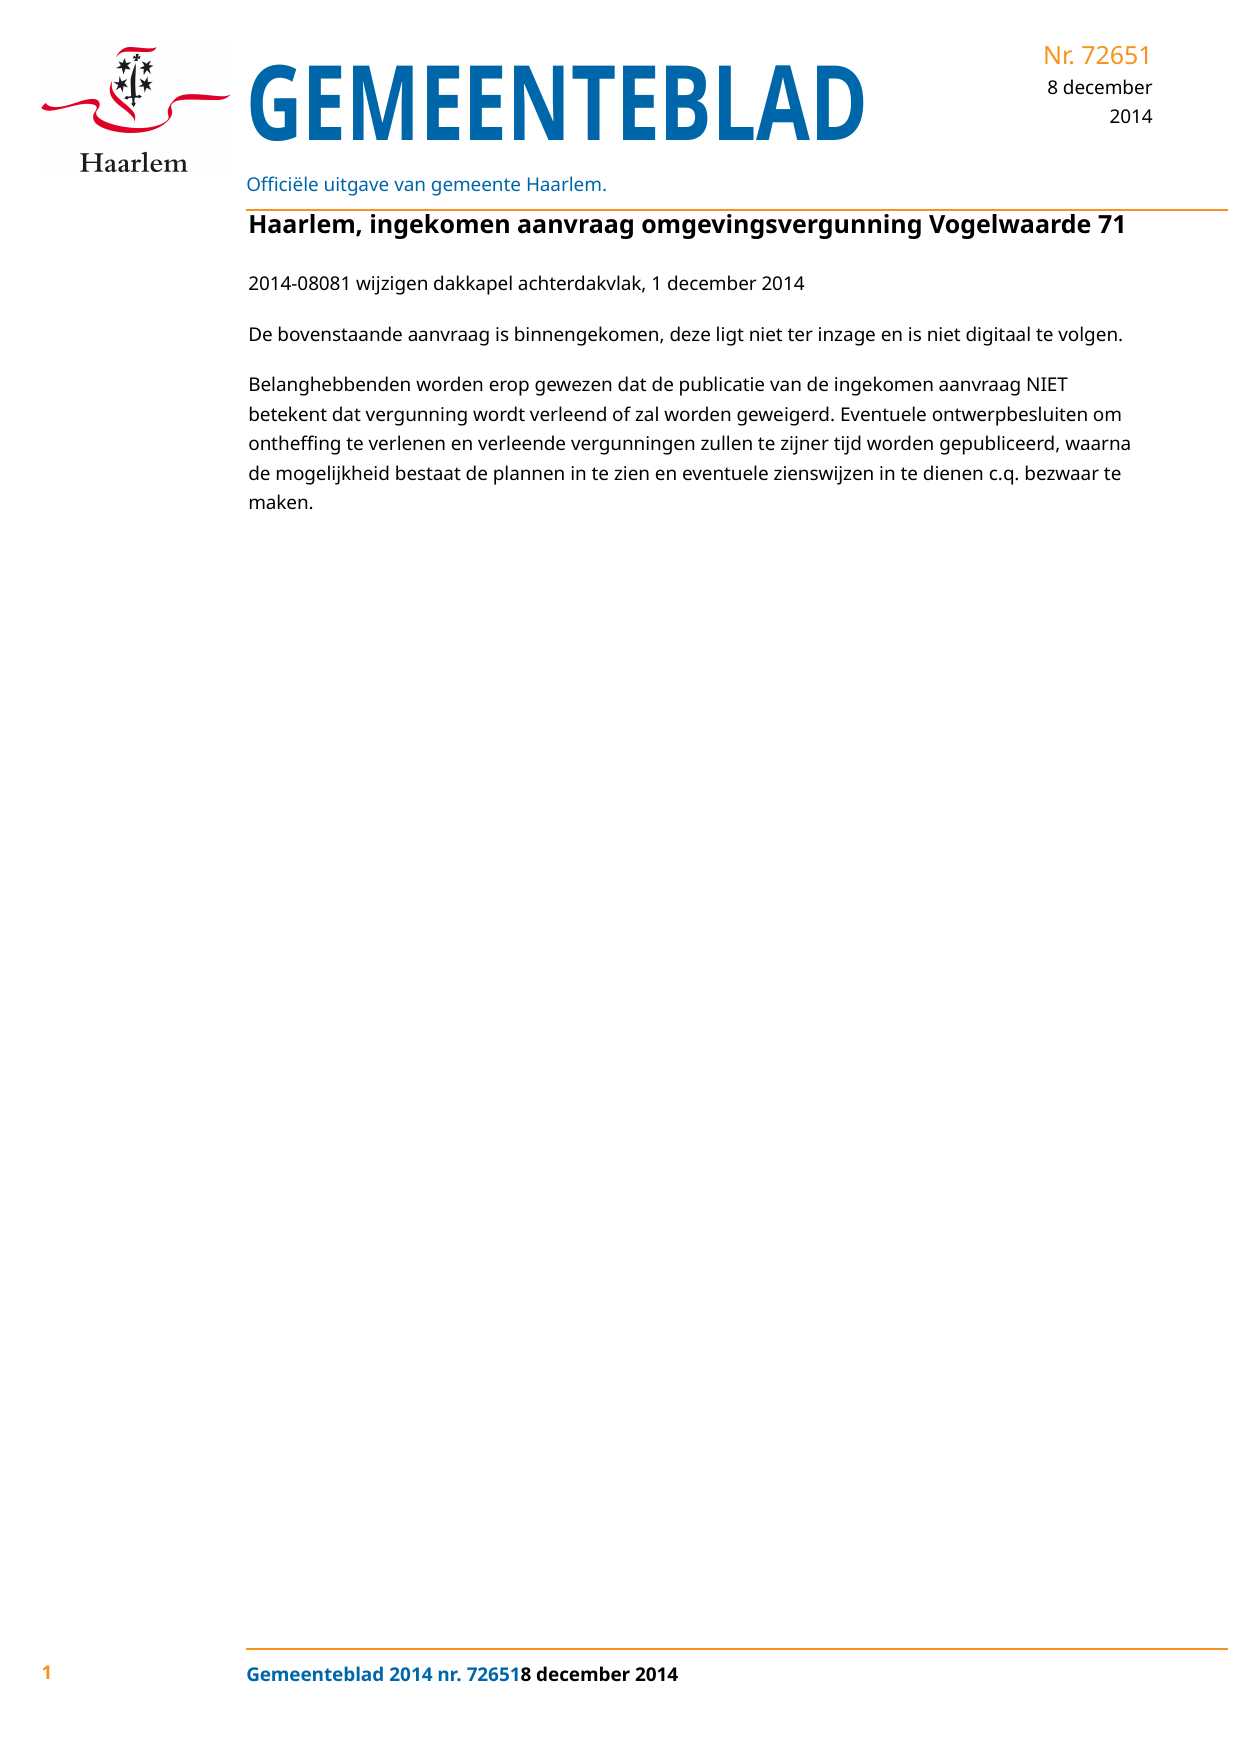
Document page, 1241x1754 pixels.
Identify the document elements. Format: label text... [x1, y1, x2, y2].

picture [41, 47, 231, 172]
text 2014-08081 wijzigen dakkapel achterdakvlak, 1 december 2014 [248, 270, 1152, 296]
text Haarlem, ingekomen aanvraag omgevingsvergunning Vogelwaarde 71 [248, 211, 1152, 241]
text Belanghebbenden worden erop gewezen dat de publicatie van de ingekomen aanvraag NIET betekent dat vergunning wordt verleend of zal worden geweigerd. Eventuele ontwerpbesluiten om ontheffing te verlenen en verleende vergunningen zullen te zijner tijd worden gepubliceerd, waarna de mogelijkheid bestaat de plannen in te zien en eventuele zienswijzen in te dienen c.q. bezwaar te maken. [248, 371, 1152, 515]
text De bovenstaande aanvraag is binnengekomen, deze ligt niet ter inzage en is niet digitaal te volgen. [248, 321, 1152, 346]
